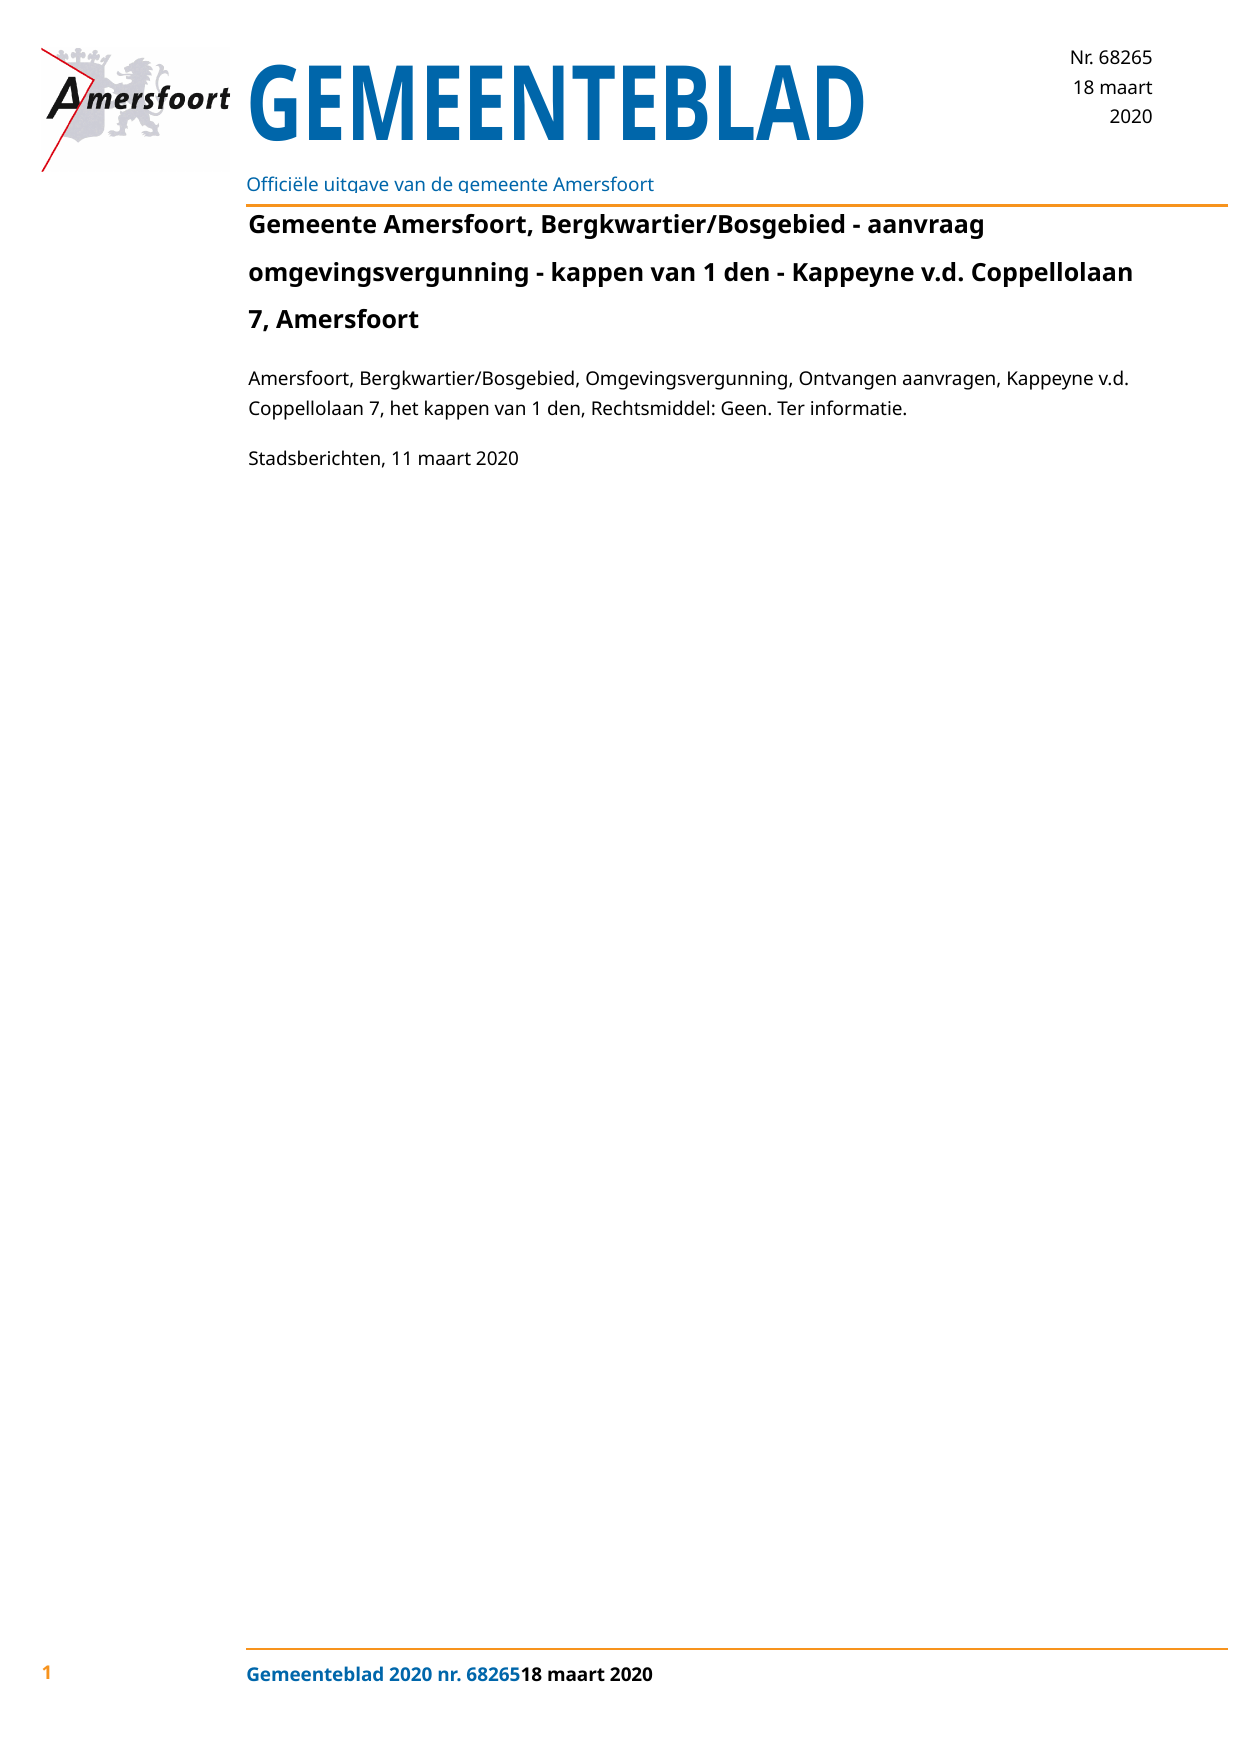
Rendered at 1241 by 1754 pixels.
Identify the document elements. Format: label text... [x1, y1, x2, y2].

text Gemeente Amersfoort, Bergkwartier/Bosgebied - aanvraag omgevingsvergunning - kappen van 1 den - Kappeyne v.d. Coppellolaan 7, Amersfoort [248, 207, 1152, 336]
text Stadsberichten, 11 maart 2020 [248, 446, 1152, 471]
picture [41, 47, 231, 172]
text Amersfoort, Bergkwartier/Bosgebied, Omgevingsvergunning, Ontvangen aanvragen, Kappeyne v.d. Coppellolaan 7, het kappen van 1 den, Rechtsmiddel: Geen. Ter informatie. [248, 366, 1152, 421]
